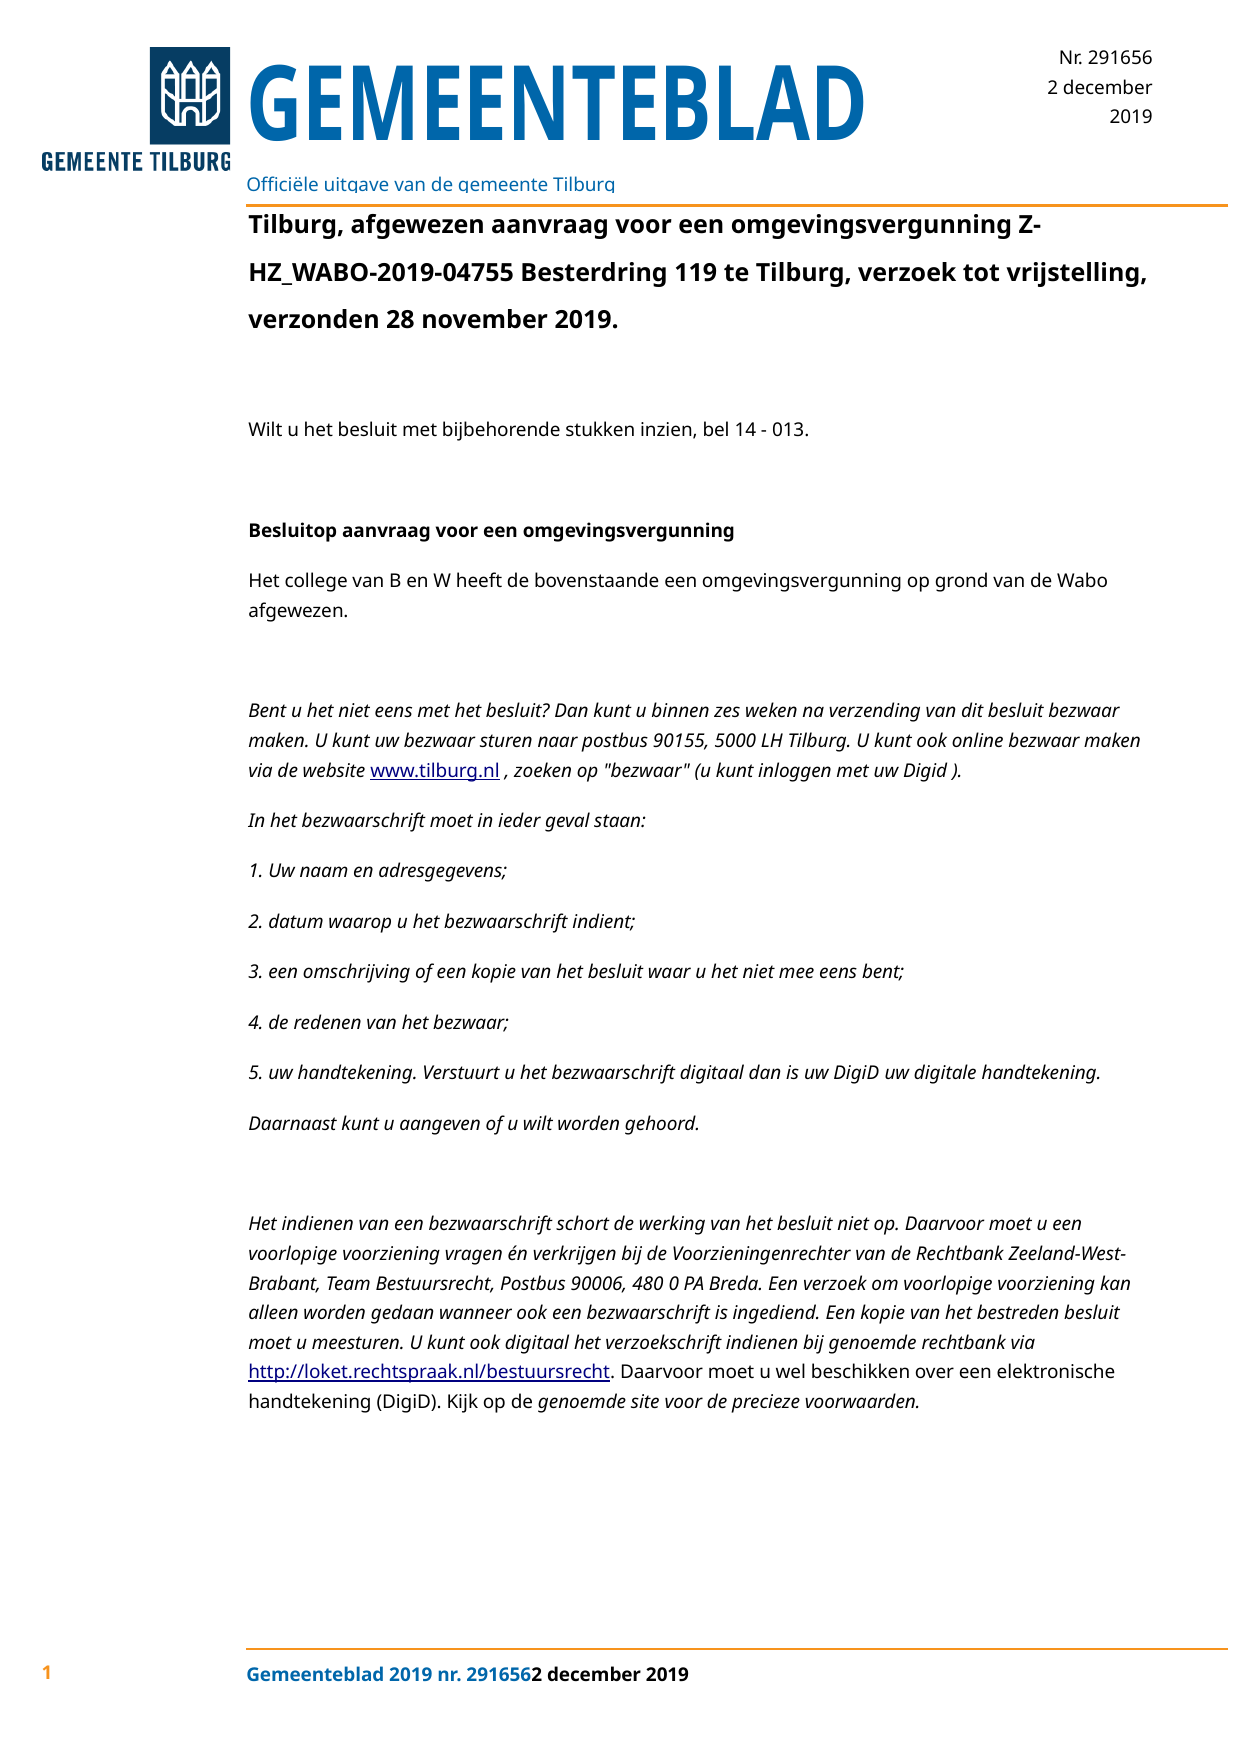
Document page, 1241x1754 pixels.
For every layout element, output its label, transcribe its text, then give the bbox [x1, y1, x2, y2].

text In het bezwaarschrift moet in ieder geval staan: [248, 807, 1152, 833]
text 5. uw handtekening. Verstuurt u het bezwaarschrift digitaal dan is uw DigiD uw digitale handtekening. [248, 1059, 1152, 1085]
text Besluitop aanvraag voor een omgevingsvergunning [248, 517, 1152, 542]
text Het indienen van een bezwaarschrift schort de werking van het besluit niet op. Daarvoor moet u een voorlopige voorziening vragen én verkrijgen bij de Voorzieningenrechter van de Rechtbank Zeeland-West-Brabant, Team Bestuursrecht, Postbus 90006, 480 0 PA Breda. Een verzoek om voorlopige voorziening kan alleen worden gedaan wanneer ook een bezwaarschrift is ingediend. Een kopie van het bestreden besluit moet u meesturen. U kunt ook digitaal het verzoekschrift indienen bij genoemde rechtbank via http://loket.rechtspraak.nl/bestuursrecht. Daarvoor moet u wel beschikken over een elektronische handtekening (DigiD). Kijk op de genoemde site voor de precieze voorwaarden. [248, 1211, 1152, 1414]
text Het college van B en W heeft de bovenstaande een omgevingsvergunning op grond van de Wabo afgewezen. [248, 567, 1152, 622]
text 3. een omschrijving of een kopie van het besluit waar u het niet mee eens bent; [248, 958, 1152, 984]
text Wilt u het besluit met bijbehorende stukken inzien, bel 14 - 013. [248, 416, 1152, 442]
text 1. Uw naam en adresgegevens; [248, 858, 1152, 883]
text Tilburg, afgewezen aanvraag voor een omgevingsvergunning Z-HZ_WABO-2019-04755 Besterdring 119 te Tilburg, verzoek tot vrijstelling, verzonden 28 november 2019. [248, 207, 1152, 336]
text Daarnaast kunt u aangeven of u wilt worden gehoord. [248, 1110, 1152, 1135]
picture [41, 47, 231, 172]
text Bent u het niet eens met het besluit? Dan kunt u binnen zes weken na verzending van dit besluit bezwaar maken. U kunt uw bezwaar sturen naar postbus 90155, 5000 LH Tilburg. U kunt ook online bezwaar maken via de website www.tilburg.nl , zoeken op "bezwaar" (u kunt inloggen met uw Digid ). [248, 698, 1152, 782]
text 2. datum waarop u het bezwaarschrift indient; [248, 908, 1152, 934]
text 4. de redenen van het bezwaar; [248, 1009, 1152, 1034]
